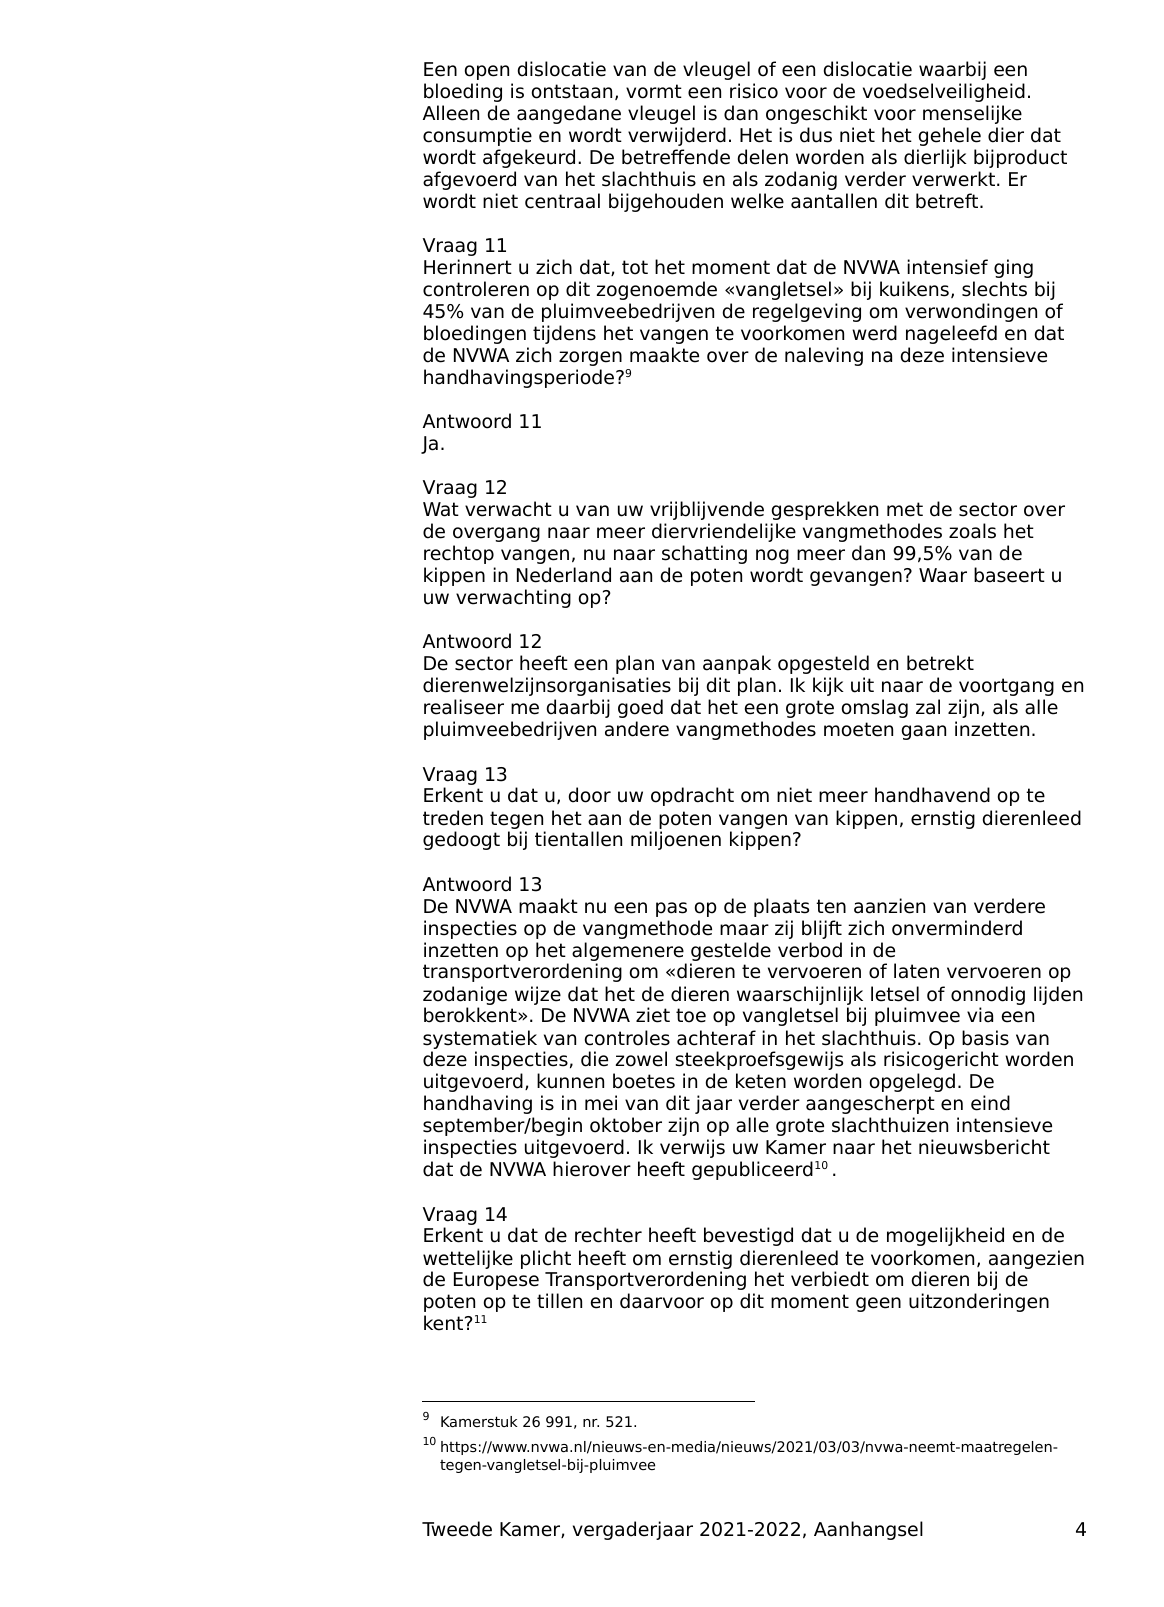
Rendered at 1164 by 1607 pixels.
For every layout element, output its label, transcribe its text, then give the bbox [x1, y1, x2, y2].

text Antwoord 11 [422, 411, 1087, 433]
text Erkent u dat u, door uw opdracht om niet meer handhavend op te treden tegen het aan de poten vangen van kippen, ernstig dierenleed gedoogt bij tientallen miljoenen kippen? [422, 785, 1087, 851]
text Erkent u dat de rechter heeft bevestigd dat u de mogelijkheid en de wettelijke plicht heeft om ernstig dierenleed te voorkomen, aangezien de Europese Transportverordening het verbiedt om dieren bij de poten op te tillen en daarvoor op dit moment geen uitzonderingen kent? [422, 1225, 1087, 1335]
text De sector heeft een plan van aanpak opgesteld en betrekt dierenwelzijnsorganisaties bij dit plan. Ik kijk uit naar de voortgang en realiseer me daarbij goed dat het een grote omslag zal zijn, als alle pluimveebedrijven andere vangmethodes moeten gaan inzetten. [422, 653, 1087, 741]
text Een open dislocatie van de vleugel of een dislocatie waarbij een bloeding is ontstaan, vormt een risico voor de voedselveiligheid. Alleen de aangedane vleugel is dan ongeschikt voor menselijke consumptie en wordt verwijderd. Het is dus niet het gehele dier dat wordt afgekeurd. De betreffende delen worden als dierlijk bijproduct afgevoerd van het slachthuis en als zodanig verder verwerkt. Er wordt niet centraal bijgehouden welke aantallen dit betreft. [422, 59, 1087, 213]
text Antwoord 12 [422, 631, 1087, 653]
text Vraag 11 [422, 235, 1087, 257]
text Vraag 12 [422, 477, 1087, 499]
text Vraag 13 [422, 763, 1087, 785]
text De NVWA maakt nu een pas op de plaats ten aanzien van verdere inspecties op de vangmethode maar zij blijft zich onverminderd inzetten op het algemenere gestelde verbod in de transportverordening om «dieren te vervoeren of laten vervoeren op zodanige wijze dat het de dieren waarschijnlijk letsel of onnodig lijden berokkent». De NVWA ziet toe op vangletsel bij pluimvee via een systematiek van controles achteraf in het slachthuis. Op basis van deze inspecties, die zowel steekproefsgewijs als risicogericht worden uitgevoerd, kunnen boetes in de keten worden opgelegd. De handhaving is in mei van dit jaar verder aangescherpt en eind september/begin oktober zijn op alle grote slachthuizen intensieve inspecties uitgevoerd. Ik verwijs uw Kamer naar het nieuwsbericht dat de NVWA hierover heeft gepubliceerd. [422, 896, 1087, 1181]
text Wat verwacht u van uw vrijblijvende gesprekken met de sector over de overgang naar meer diervriendelijke vangmethodes zoals het rechtop vangen, nu naar schatting nog meer dan 99,5% van de kippen in Nederland aan de poten wordt gevangen? Waar baseert u uw verwachting op? [422, 499, 1087, 609]
text Antwoord 13 [422, 873, 1087, 896]
text Ja. [422, 433, 1087, 455]
text Vraag 14 [422, 1203, 1087, 1225]
text https://www.nvwa.nl/nieuws-en-media/nieuws/2021/03/03/nvwa-neemt-maatregelen-tegen-vangletsel-bij-pluimvee [422, 1435, 1087, 1474]
text Herinnert u zich dat, tot het moment dat de NVWA intensief ging controleren op dit zogenoemde «vangletsel» bij kuikens, slechts bij 45% van de pluimveebedrijven de regelgeving om verwondingen of bloedingen tijdens het vangen te voorkomen werd nageleefd en dat de NVWA zich zorgen maakte over de naleving na deze intensieve handhavingsperiode? [422, 257, 1087, 389]
text Kamerstuk 26 991, nr. 521. [422, 1410, 1087, 1432]
